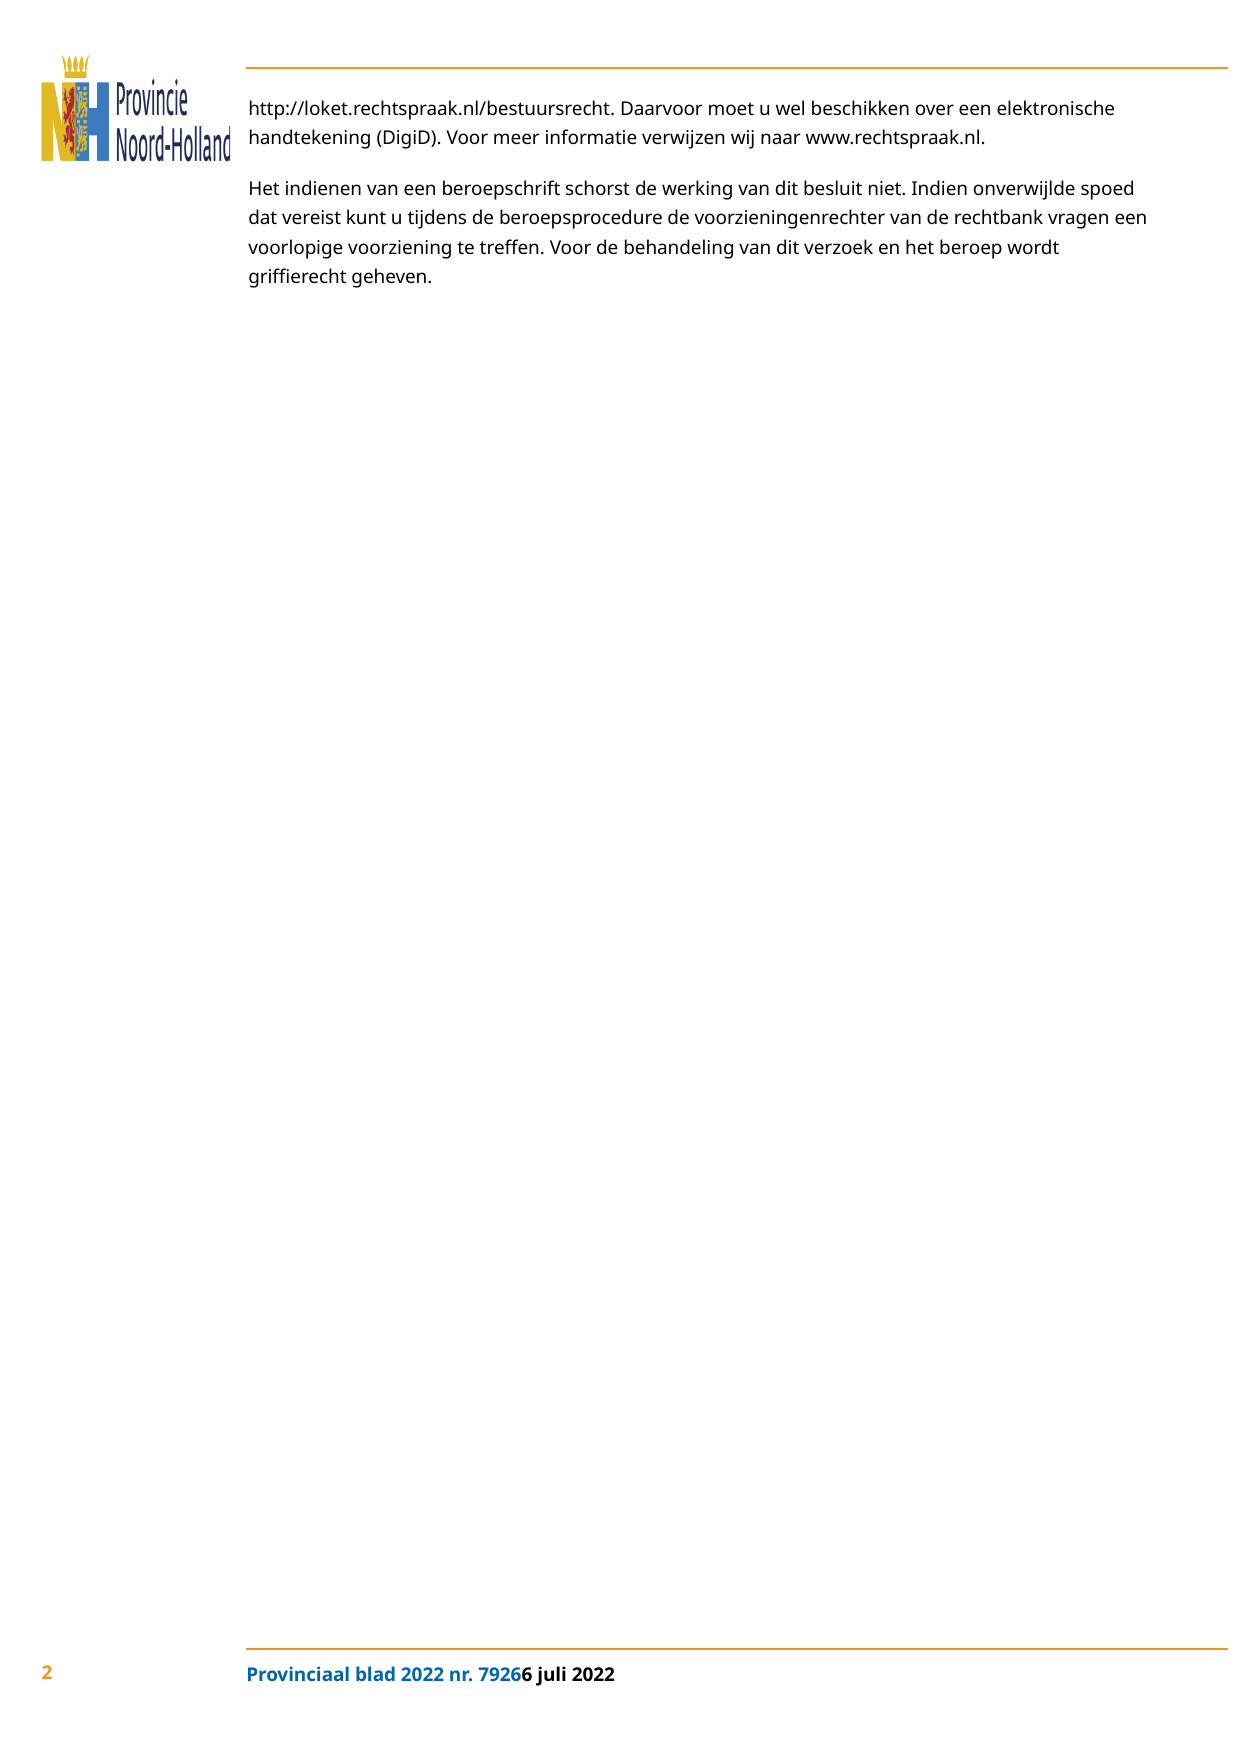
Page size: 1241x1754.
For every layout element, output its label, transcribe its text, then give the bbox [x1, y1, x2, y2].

picture [41, 47, 231, 172]
text Het indienen van een beroepschrift schorst de werking van dit besluit niet. Indien onverwijlde spoed dat vereist kunt u tijdens de beroepsprocedure de voorzieningenrechter van de rechtbank vragen een voorlopige voorziening te treffen. Voor de behandeling van dit verzoek en het beroep wordt griffierecht geheven. [248, 175, 1152, 289]
text http://loket.rechtspraak.nl/bestuursrecht. Daarvoor moet u wel beschikken over een elektronische handtekening (DigiD). Voor meer informatie verwijzen wij naar www.rechtspraak.nl. [248, 95, 1152, 150]
